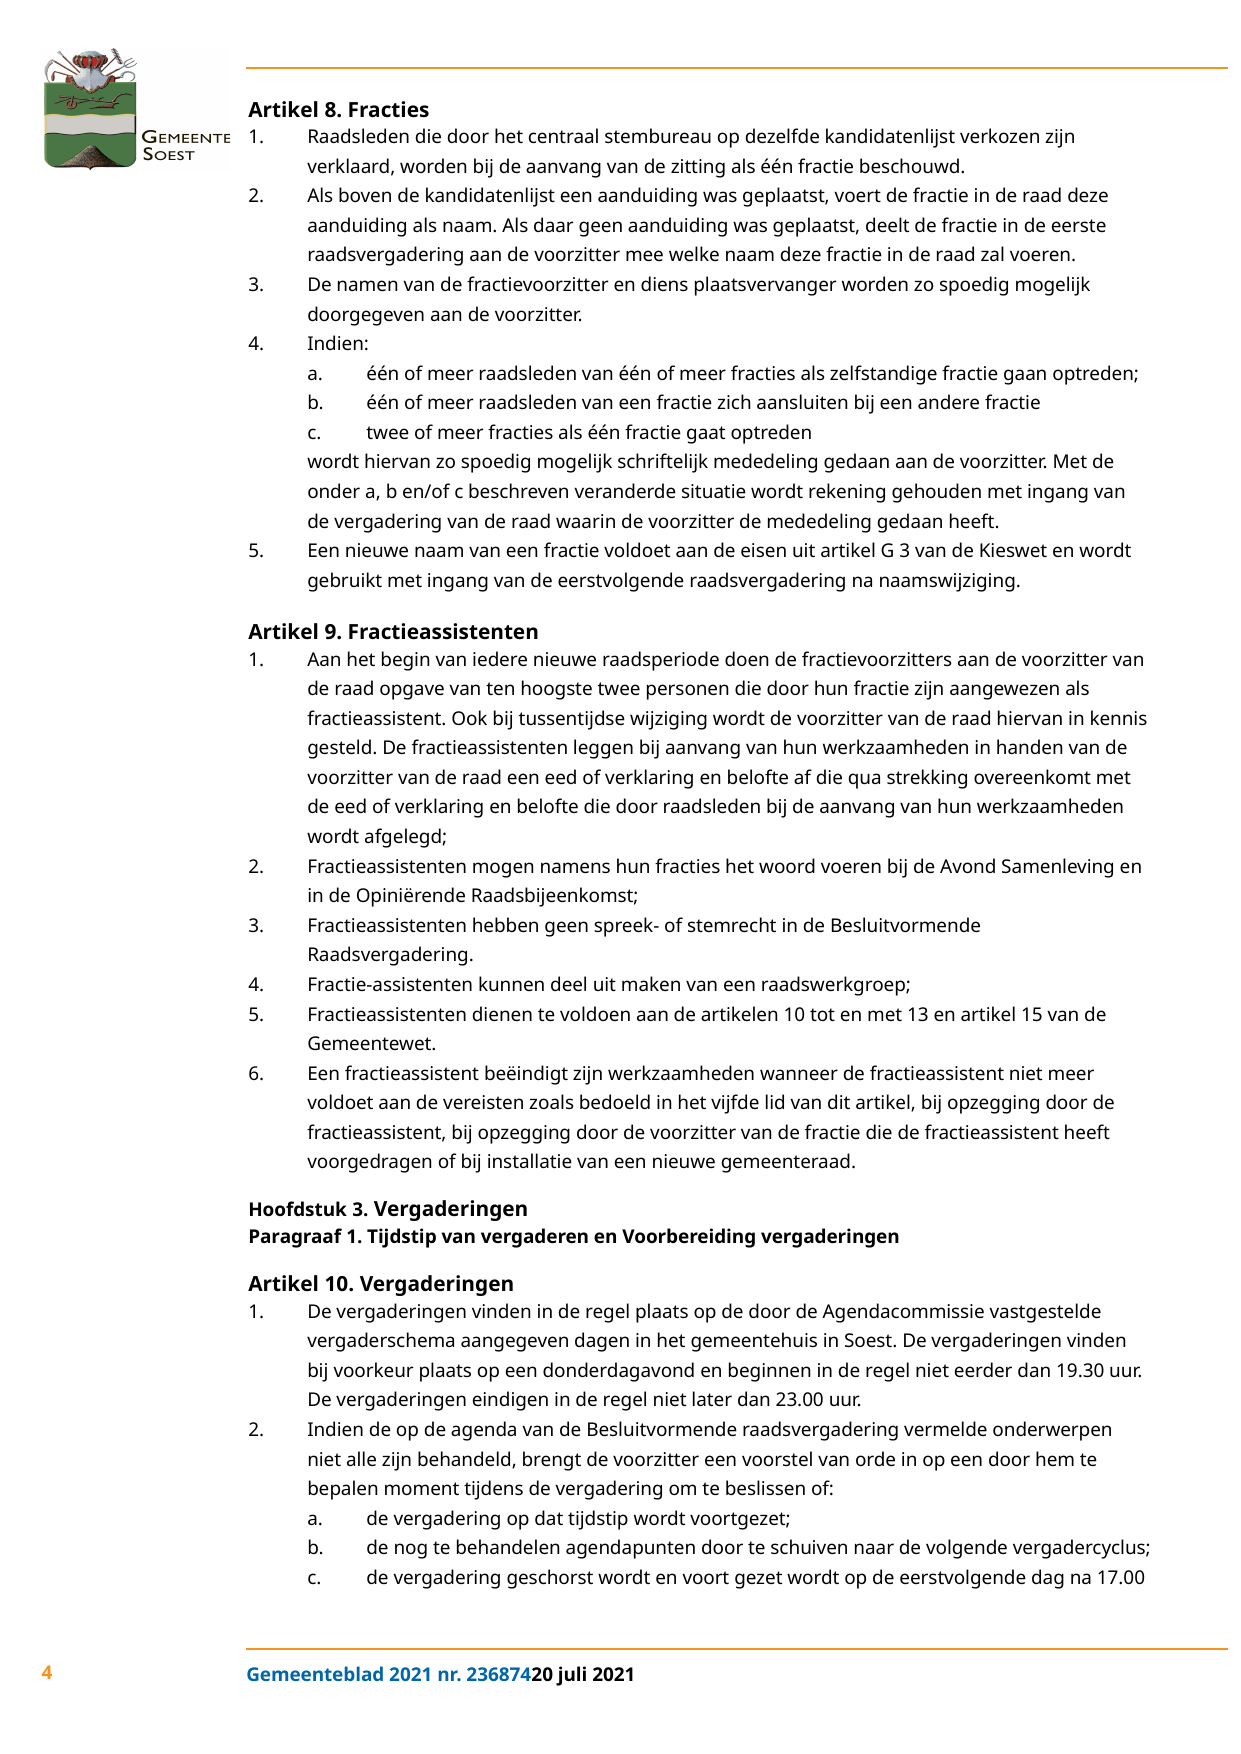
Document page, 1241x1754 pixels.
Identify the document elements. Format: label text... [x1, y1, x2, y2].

list Aan het begin van iedere nieuwe raadsperiode doen de fractievoorzitters aan de voorzitter van de raad opgave van ten hoogste twee personen die door hun fractie zijn aangewezen als fractieassistent. Ook bij tussentijdse wijziging wordt de voorzitter van de raad hiervan in kennis gesteld. De fractieassistenten leggen bij aanvang van hun werkzaamheden in handen van de voorzitter van de raad een eed of verklaring en belofte af die qua strekking overeenkomt met de eed of verklaring en belofte die door raadsleden bij de aanvang van hun werkzaamheden wordt afgelegd; [248, 646, 1152, 849]
list wordt hiervan zo spoedig mogelijk schriftelijk mededeling gedaan aan de voorzitter. Met de onder a, b en/of c beschreven veranderde situatie wordt rekening gehouden met ingang van de vergadering van de raad waarin de voorzitter de mededeling gedaan heeft. [248, 449, 1152, 533]
list Raadsleden die door het centraal stembureau op dezelfde kandidatenlijst verkozen zijn verklaard, worden bij de aanvang van de zitting als één fractie beschouwd. [248, 123, 1152, 178]
list Fractieassistenten dienen te voldoen aan de artikelen 10 tot en met 13 en artikel 15 van de Gemeentewet. [248, 1001, 1152, 1056]
list De vergaderingen vinden in de regel plaats op de door de Agendacommissie vastgestelde vergaderschema aangegeven dagen in het gemeentehuis in Soest. De vergaderingen vinden bij voorkeur plaats op een donderdagavond en beginnen in de regel niet eerder dan 19.30 uur. De vergaderingen eindigen in de regel niet later dan 23.00 uur. [248, 1298, 1152, 1412]
list Indien de op de agenda van de Besluitvormende raadsvergadering vermelde onderwerpen niet alle zijn behandeld, brengt de voorzitter een voorstel van orde in op een door hem te bepalen moment tijdens de vergadering om te beslissen of: [248, 1416, 1152, 1501]
list Een fractieassistent beëindigt zijn werkzaamheden wanneer de fractieassistent niet meer voldoet aan de vereisten zoals bedoeld in het vijfde lid van dit artikel, bij opzegging door de fractieassistent, bij opzegging door de voorzitter van de fractie die de fractieassistent heeft voorgedragen of bij installatie van een nieuwe gemeenteraad. [248, 1060, 1152, 1174]
text Hoofdstuk 3. Vergaderingen [248, 1194, 1152, 1223]
list Een nieuwe naam van een fractie voldoet aan de eisen uit artikel G 3 van de Kieswet en wordt gebruikt met ingang van de eerstvolgende raadsvergadering na naamswijziging. [248, 537, 1152, 593]
picture [41, 47, 231, 172]
list Fractieassistenten mogen namens hun fracties het woord voeren bij de Avond Samenleving en in de Opiniërende Raadsbijeenkomst; [248, 853, 1152, 908]
list De namen van de fractievoorzitter en diens plaatsvervanger worden zo spoedig mogelijk doorgegeven aan de voorzitter. [248, 271, 1152, 326]
list Fractieassistenten hebben geen spreek- of stemrecht in de Besluitvormende Raadsvergadering. [248, 912, 1152, 967]
text Artikel 8. Fracties [248, 95, 1152, 123]
list Als boven de kandidatenlijst een aanduiding was geplaatst, voert de fractie in de raad deze aanduiding als naam. Als daar geen aanduiding was geplaatst, deelt de fractie in de eerste raadsvergadering aan de voorzitter mee welke naam deze fractie in de raad zal voeren. [248, 182, 1152, 267]
text Paragraaf 1. Tijdstip van vergaderen en Voorbereiding vergaderingen [248, 1223, 1152, 1248]
list de vergadering op dat tijdstip wordt voortgezet; [307, 1505, 1152, 1531]
list de nog te behandelen agendapunten door te schuiven naar de volgende vergadercyclus; [307, 1534, 1152, 1560]
text Artikel 10. Vergaderingen [248, 1269, 1152, 1298]
list de vergadering geschorst wordt en voort gezet wordt op de eerstvolgende dag na 17.00 [307, 1564, 1152, 1590]
list één of meer raadsleden van één of meer fracties als zelfstandige fractie gaan optreden; [307, 360, 1152, 386]
list twee of meer fracties als één fractie gaat optreden [307, 419, 1152, 445]
list Fractie-assistenten kunnen deel uit maken van een raadswerkgroep; [248, 971, 1152, 997]
list Indien: [248, 330, 1152, 356]
text Artikel 9. Fractieassistenten [248, 617, 1152, 646]
list één of meer raadsleden van een fractie zich aansluiten bij een andere fractie [307, 389, 1152, 415]
